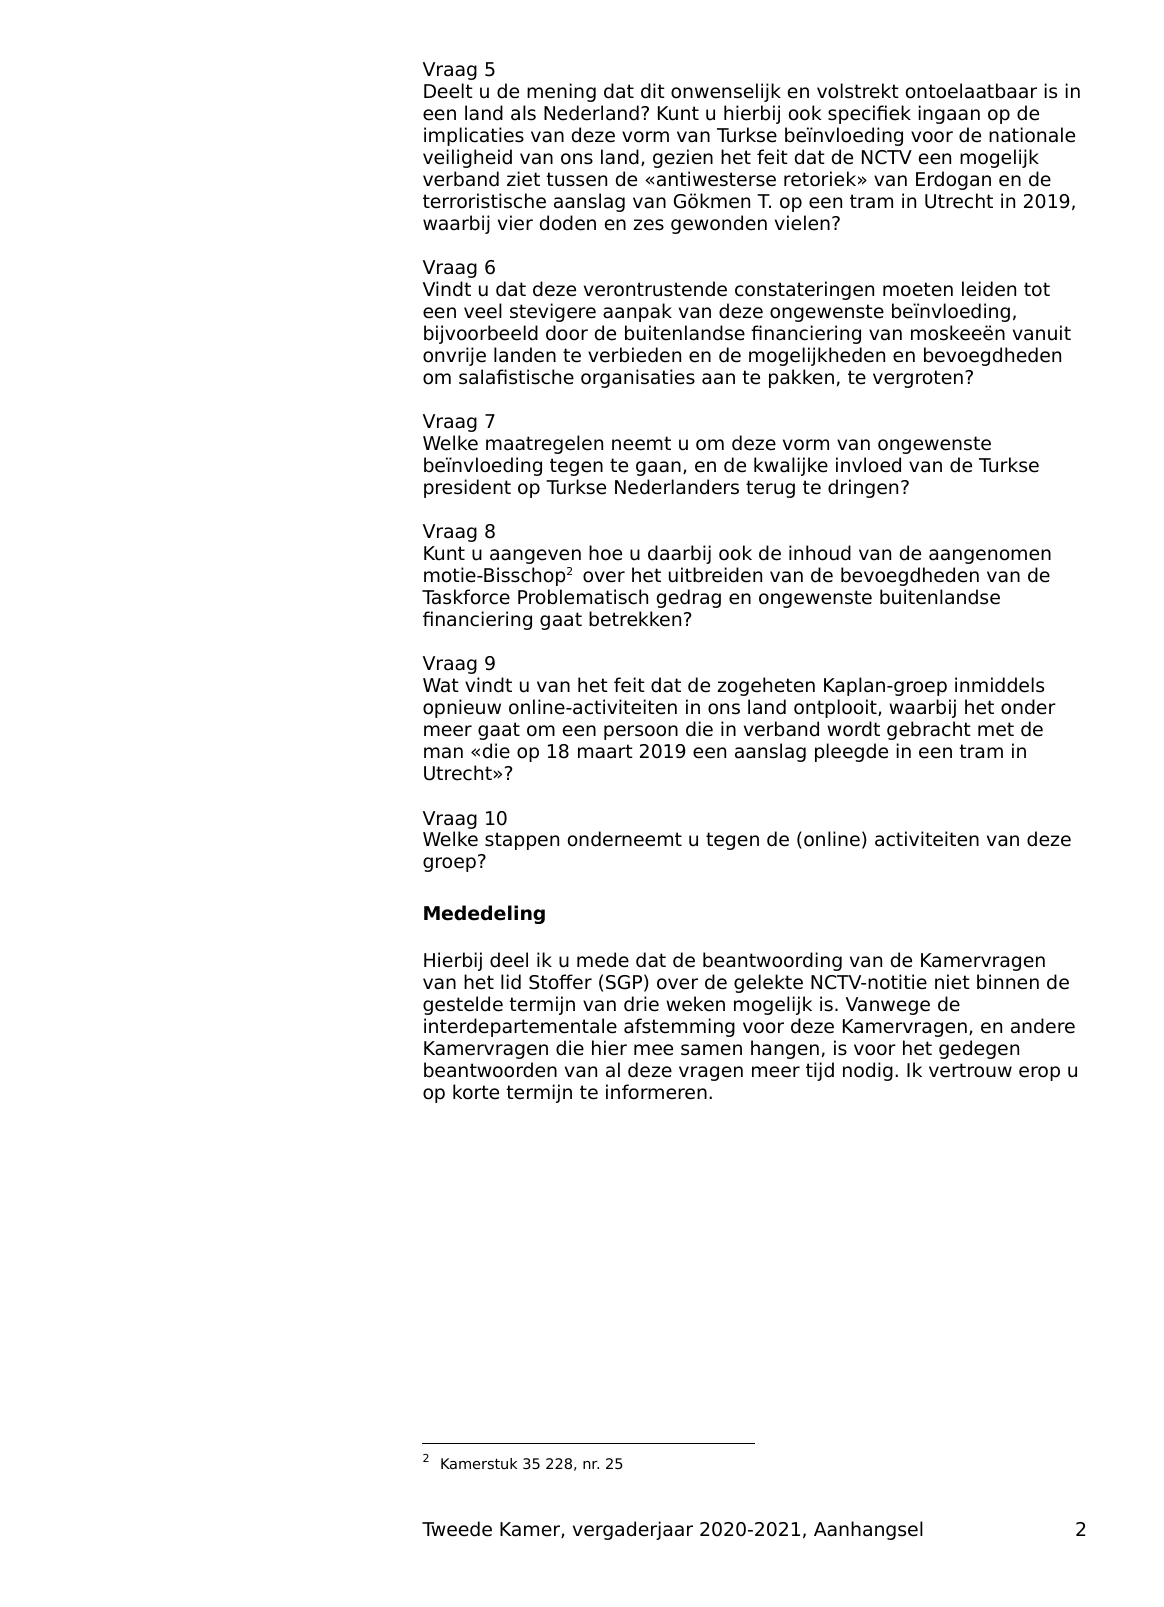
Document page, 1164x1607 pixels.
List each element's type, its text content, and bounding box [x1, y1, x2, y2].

text Vraag 10 [422, 807, 1087, 829]
text Welke maatregelen neemt u om deze vorm van ongewenste beïnvloeding tegen te gaan, en de kwalijke invloed van de Turkse president op Turkse Nederlanders terug te dringen? [422, 433, 1087, 499]
text Vraag 6 [422, 257, 1087, 279]
text Welke stappen onderneemt u tegen de (online) activiteiten van deze groep? [422, 829, 1087, 873]
text Vindt u dat deze verontrustende constateringen moeten leiden tot een veel stevigere aanpak van deze ongewenste beïnvloeding, bijvoorbeeld door de buitenlandse financiering van moskeeën vanuit onvrije landen te verbieden en de mogelijkheden en bevoegdheden om salafistische organisaties aan te pakken, te vergroten? [422, 279, 1087, 389]
text Hierbij deel ik u mede dat de beantwoording van de Kamervragen van het lid Stoffer (SGP) over de gelekte NCTV-notitie niet binnen de gestelde termijn van drie weken mogelijk is. Vanwege de interdepartementale afstemming voor deze Kamervragen, en andere Kamervragen die hier mee samen hangen, is voor het gedegen beantwoorden van al deze vragen meer tijd nodig. Ik vertrouw erop u op korte termijn te informeren. [422, 950, 1087, 1104]
text Deelt u de mening dat dit onwenselijk en volstrekt ontoelaatbaar is in een land als Nederland? Kunt u hierbij ook specifiek ingaan op de implicaties van deze vorm van Turkse beïnvloeding voor de nationale veiligheid van ons land, gezien het feit dat de NCTV een mogelijk verband ziet tussen de «antiwesterse retoriek» van Erdogan en de terroristische aanslag van Gökmen T. op een tram in Utrecht in 2019, waarbij vier doden en zes gewonden vielen? [422, 81, 1087, 235]
text Vraag 8 [422, 521, 1087, 543]
text Vraag 9 [422, 653, 1087, 675]
text Vraag 5 [422, 59, 1087, 81]
text Kunt u aangeven hoe u daarbij ook de inhoud van de aangenomen motie-Bisschop over het uitbreiden van de bevoegdheden van de Taskforce Problematisch gedrag en ongewenste buitenlandse financiering gaat betrekken? [422, 543, 1087, 631]
text Wat vindt u van het feit dat de zogeheten Kaplan-groep inmiddels opnieuw online-activiteiten in ons land ontplooit, waarbij het onder meer gaat om een persoon die in verband wordt gebracht met de man «die op 18 maart 2019 een aanslag pleegde in een tram in Utrecht»? [422, 675, 1087, 785]
text Vraag 7 [422, 411, 1087, 433]
text Kamerstuk 35 228, nr. 25 [422, 1452, 1087, 1474]
subtitle Mededeling [422, 903, 1087, 925]
